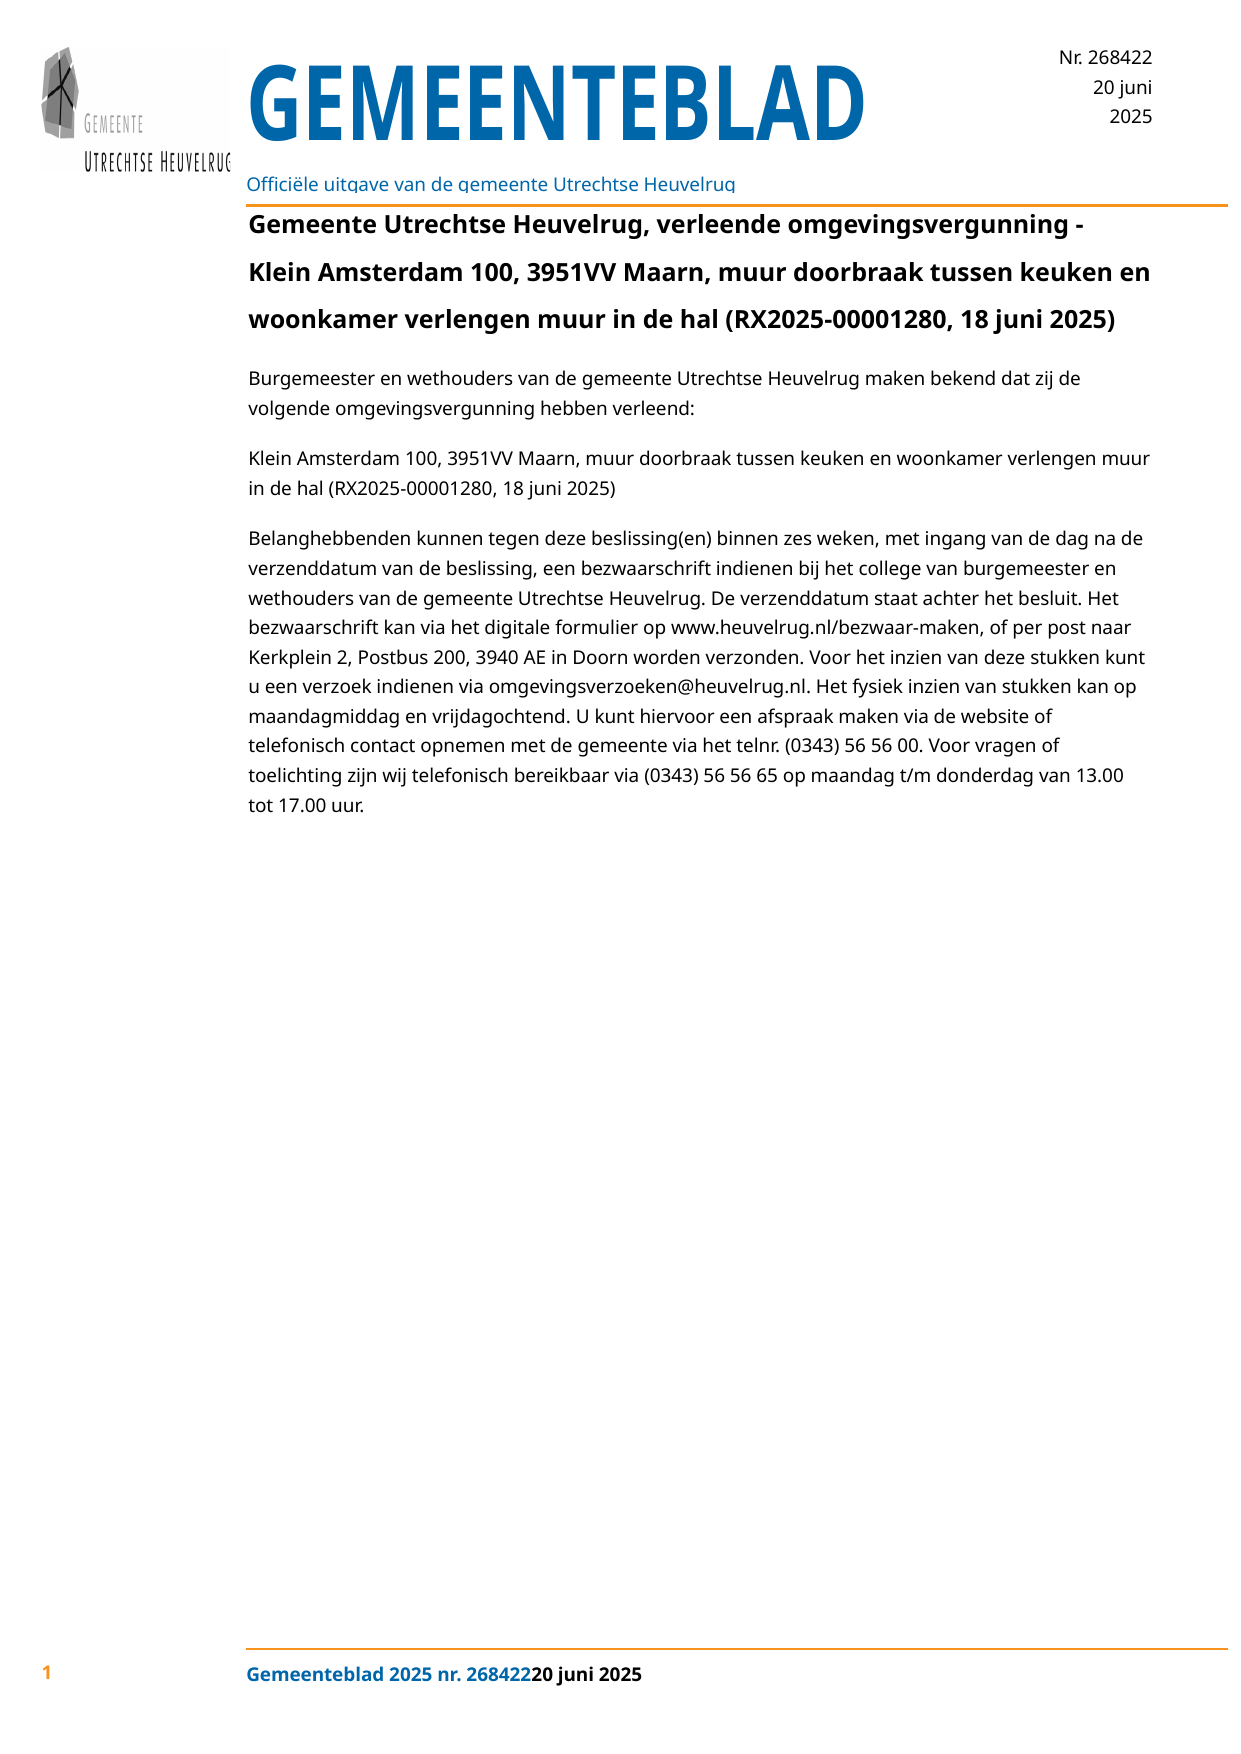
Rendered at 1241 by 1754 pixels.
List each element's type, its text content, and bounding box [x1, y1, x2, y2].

text Belanghebbenden kunnen tegen deze beslissing(en) binnen zes weken, met ingang van de dag na de verzenddatum van de beslissing, een bezwaarschrift indienen bij het college van burgemeester en wethouders van de gemeente Utrechtse Heuvelrug. De verzenddatum staat achter het besluit. Het bezwaarschrift kan via het digitale formulier op www.heuvelrug.nl/bezwaar-maken, of per post naar Kerkplein 2, Postbus 200, 3940 AE in Doorn worden verzonden. Voor het inzien van deze stukken kunt u een verzoek indienen via omgevingsverzoeken@heuvelrug.nl. Het fysiek inzien van stukken kan op maandagmiddag en vrijdagochtend. U kunt hiervoor een afspraak maken via de website of telefonisch contact opnemen met de gemeente via het telnr. (0343) 56 56 00. Voor vragen of toelichting zijn wij telefonisch bereikbaar via (0343) 56 56 65 op maandag t/m donderdag van 13.00 tot 17.00 uur. [248, 526, 1152, 817]
text Gemeente Utrechtse Heuvelrug, verleende omgevingsvergunning - Klein Amsterdam 100, 3951VV Maarn, muur doorbraak tussen keuken en woonkamer verlengen muur in de hal (RX2025-00001280, 18 juni 2025) [248, 207, 1152, 336]
text Klein Amsterdam 100, 3951VV Maarn, muur doorbraak tussen keuken en woonkamer verlengen muur in de hal (RX2025-00001280, 18 juni 2025) [248, 446, 1152, 501]
picture [41, 47, 231, 172]
text Burgemeester en wethouders van de gemeente Utrechtse Heuvelrug maken bekend dat zij de volgende omgevingsvergunning hebben verleend: [248, 366, 1152, 421]
